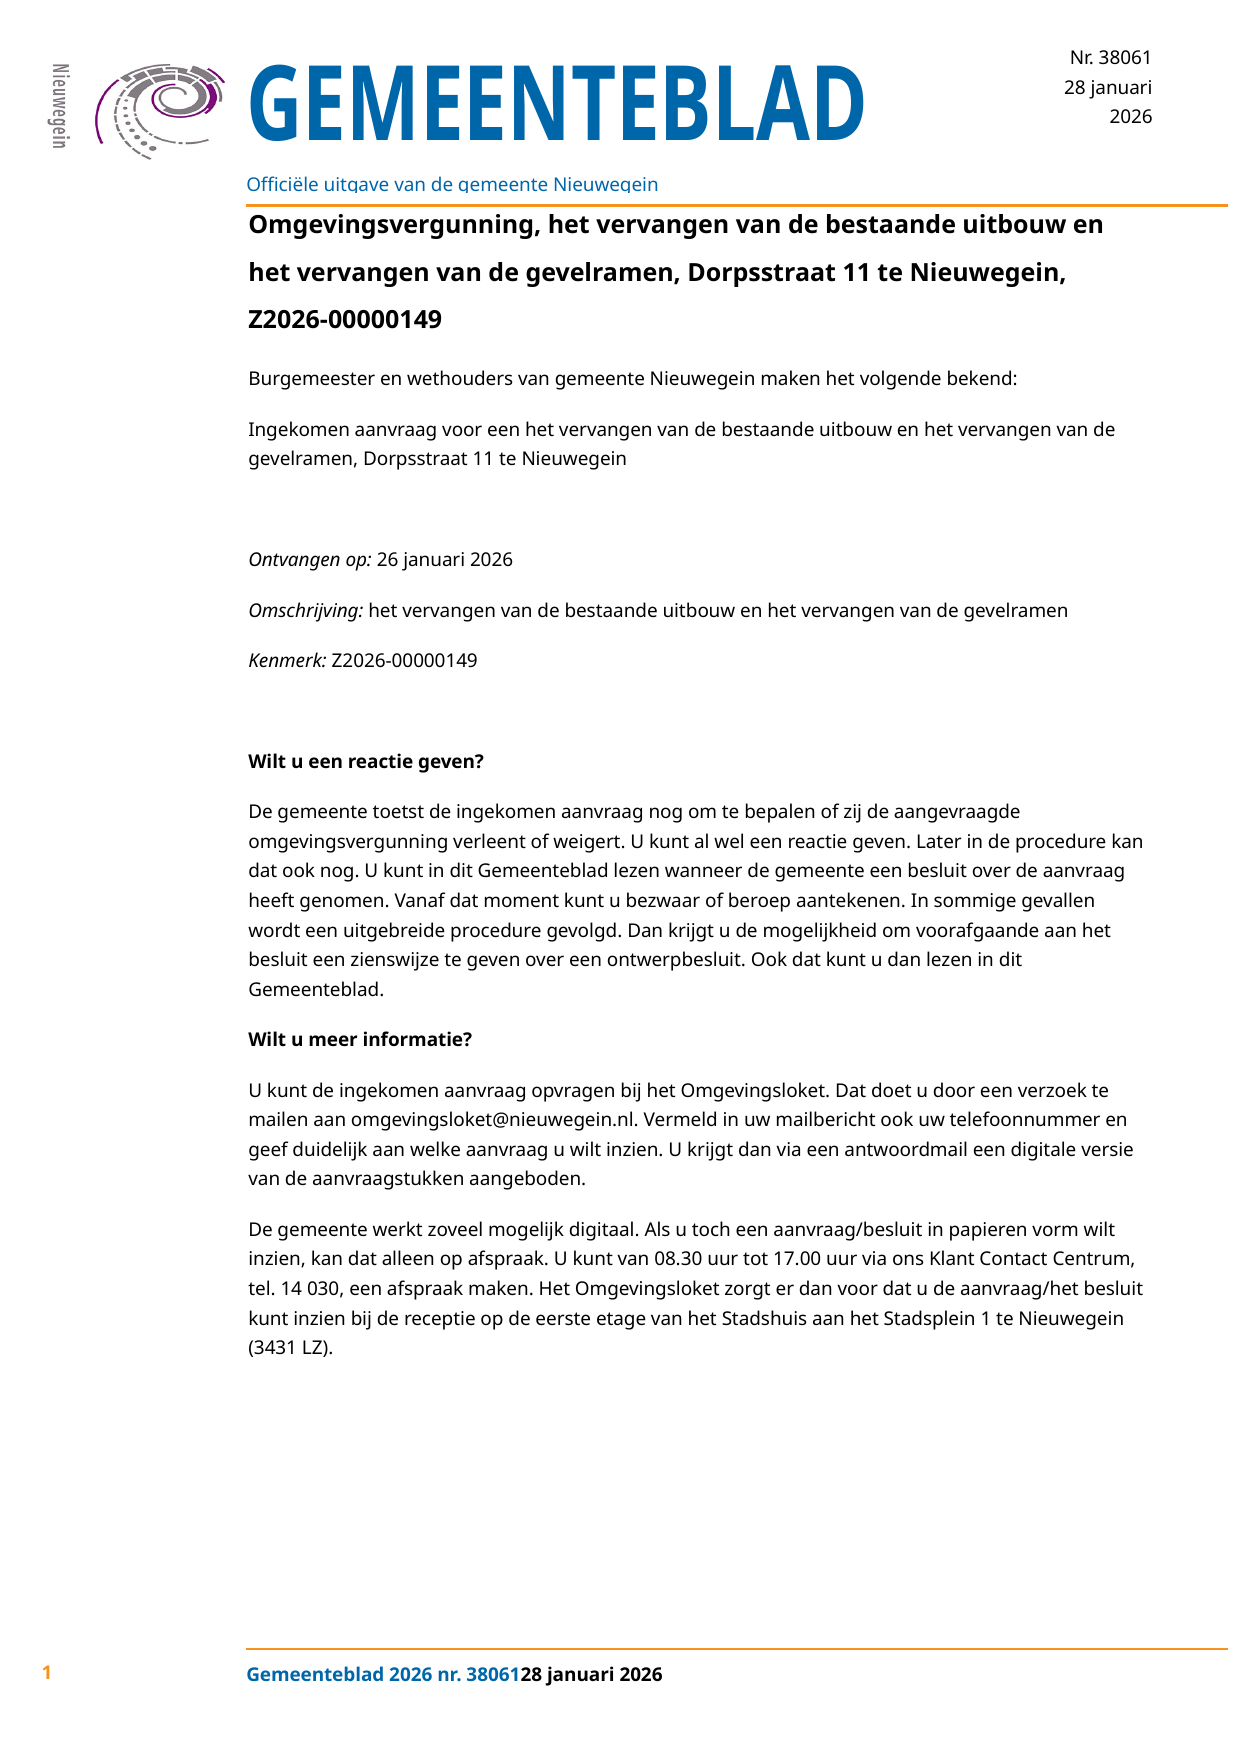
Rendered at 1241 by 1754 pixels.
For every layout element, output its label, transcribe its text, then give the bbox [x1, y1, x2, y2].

text Omgevingsvergunning, het vervangen van de bestaande uitbouw en het vervangen van de gevelramen, Dorpsstraat 11 te Nieuwegein, Z2026-00000149 [248, 207, 1152, 336]
text Wilt u meer informatie? [248, 1026, 1152, 1052]
text Kenmerk: Z2026-00000149 [248, 647, 1152, 673]
text U kunt de ingekomen aanvraag opvragen bij het Omgevingsloket. Dat doet u door een verzoek te mailen aan omgevingsloket@nieuwegein.nl. Vermeld in uw mailbericht ook uw telefoonnummer en geef duidelijk aan welke aanvraag u wilt inzien. U krijgt dan via een antwoordmail een digitale versie van de aanvraagstukken aangeboden. [248, 1077, 1152, 1191]
text Omschrijving: het vervangen van de bestaande uitbouw en het vervangen van de gevelramen [248, 597, 1152, 622]
picture [41, 47, 231, 172]
text Burgemeester en wethouders van gemeente Nieuwegein maken het volgende bekend: [248, 366, 1152, 391]
text Ingekomen aanvraag voor een het vervangen van de bestaande uitbouw en het vervangen van de gevelramen, Dorpsstraat 11 te Nieuwegein [248, 416, 1152, 471]
text Ontvangen op: 26 januari 2026 [248, 546, 1152, 572]
text De gemeente werkt zoveel mogelijk digitaal. Als u toch een aanvraag/besluit in papieren vorm wilt inzien, kan dat alleen op afspraak. U kunt van 08.30 uur tot 17.00 uur via ons Klant Contact Centrum, tel. 14 030, een afspraak maken. Het Omgevingsloket zorgt er dan voor dat u de aanvraag/het besluit kunt inzien bij de receptie op de eerste etage van het Stadshuis aan het Stadsplein 1 te Nieuwegein (3431 LZ). [248, 1216, 1152, 1360]
text De gemeente toetst de ingekomen aanvraag nog om te bepalen of zij de aangevraagde omgevingsvergunning verleent of weigert. U kunt al wel een reactie geven. Later in de procedure kan dat ook nog. U kunt in dit Gemeenteblad lezen wanneer de gemeente een besluit over de aanvraag heeft genomen. Vanaf dat moment kunt u bezwaar of beroep aantekenen. In sommige gevallen wordt een uitgebreide procedure gevolgd. Dan krijgt u de mogelijkheid om voorafgaande aan het besluit een zienswijze te geven over een ontwerpbesluit. Ook dat kunt u dan lezen in dit Gemeenteblad. [248, 798, 1152, 1002]
text Wilt u een reactie geven? [248, 748, 1152, 774]
